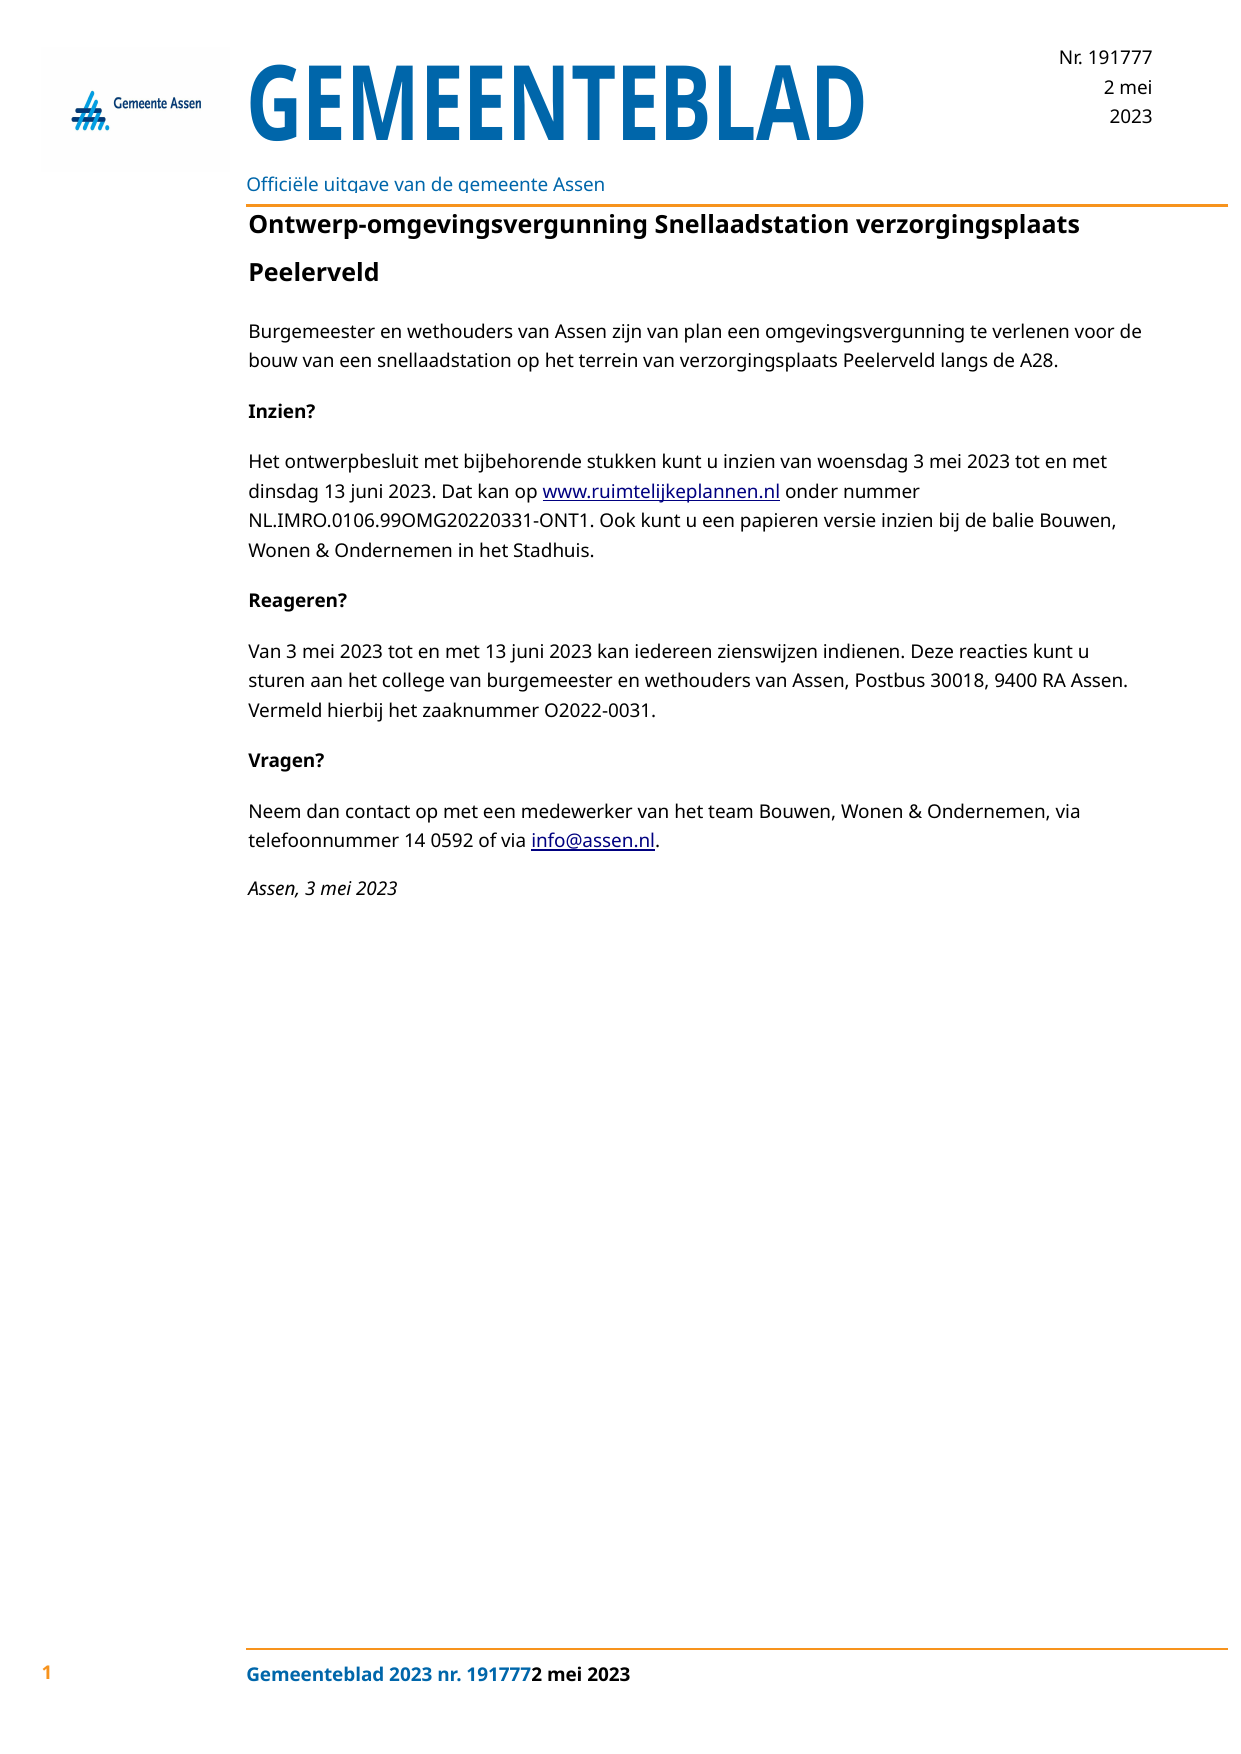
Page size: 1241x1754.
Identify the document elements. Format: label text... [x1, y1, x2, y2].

text Inzien? [248, 398, 1152, 424]
text Het ontwerpbesluit met bijbehorende stukken kunt u inzien van woensdag 3 mei 2023 tot en met dinsdag 13 juni 2023. Dat kan op www.ruimtelijkeplannen.nl onder nummer NL.IMRO.0106.99OMG20220331-ONT1. Ook kunt u een papieren versie inzien bij de balie Bouwen, Wonen & Ondernemen in het Stadhuis. [248, 448, 1152, 563]
text Reageren? [248, 587, 1152, 613]
picture [41, 47, 231, 172]
text Ontwerp-omgevingsvergunning Snellaadstation verzorgingsplaats Peelerveld [248, 207, 1152, 288]
text Vragen? [248, 747, 1152, 773]
text Neem dan contact op met een medewerker van het team Bouwen, Wonen & Ondernemen, via telefoonnummer 14 0592 of via info@assen.nl. [248, 798, 1152, 853]
text Burgemeester en wethouders van Assen zijn van plan een omgevingsvergunning te verlenen voor de bouw van een snellaadstation op het terrein van verzorgingsplaats Peelerveld langs de A28. [248, 318, 1152, 373]
text Assen, 3 mei 2023 [248, 875, 1152, 901]
text Van 3 mei 2023 tot en met 13 juni 2023 kan iedereen zienswijzen indienen. Deze reacties kunt u sturen aan het college van burgemeester en wethouders van Assen, Postbus 30018, 9400 RA Assen. Vermeld hierbij het zaaknummer O2022-0031. [248, 638, 1152, 723]
